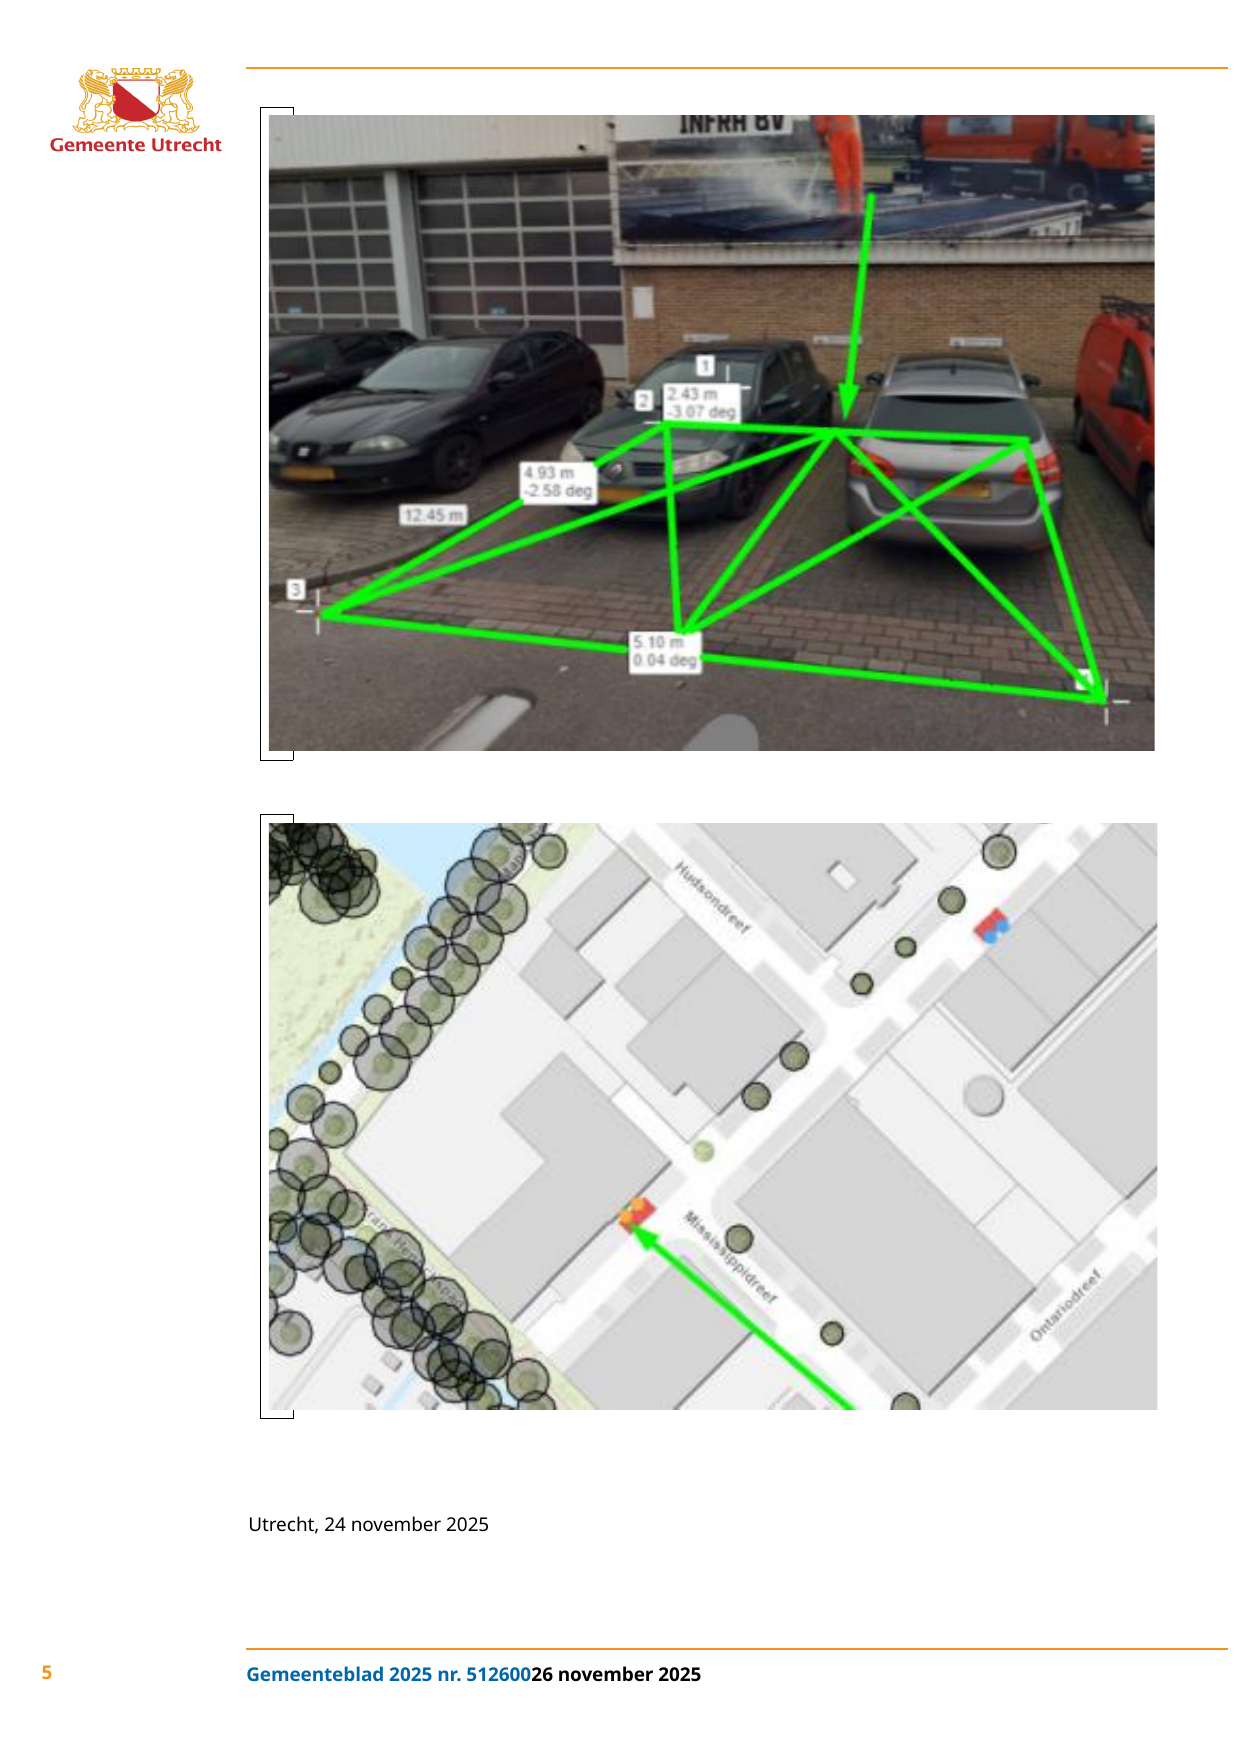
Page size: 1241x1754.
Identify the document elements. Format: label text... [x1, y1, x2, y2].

text Utrecht, 24 november 2025 [248, 1511, 1152, 1537]
picture [41, 47, 231, 172]
picture [268, 115, 1155, 751]
picture [268, 823, 1158, 1410]
